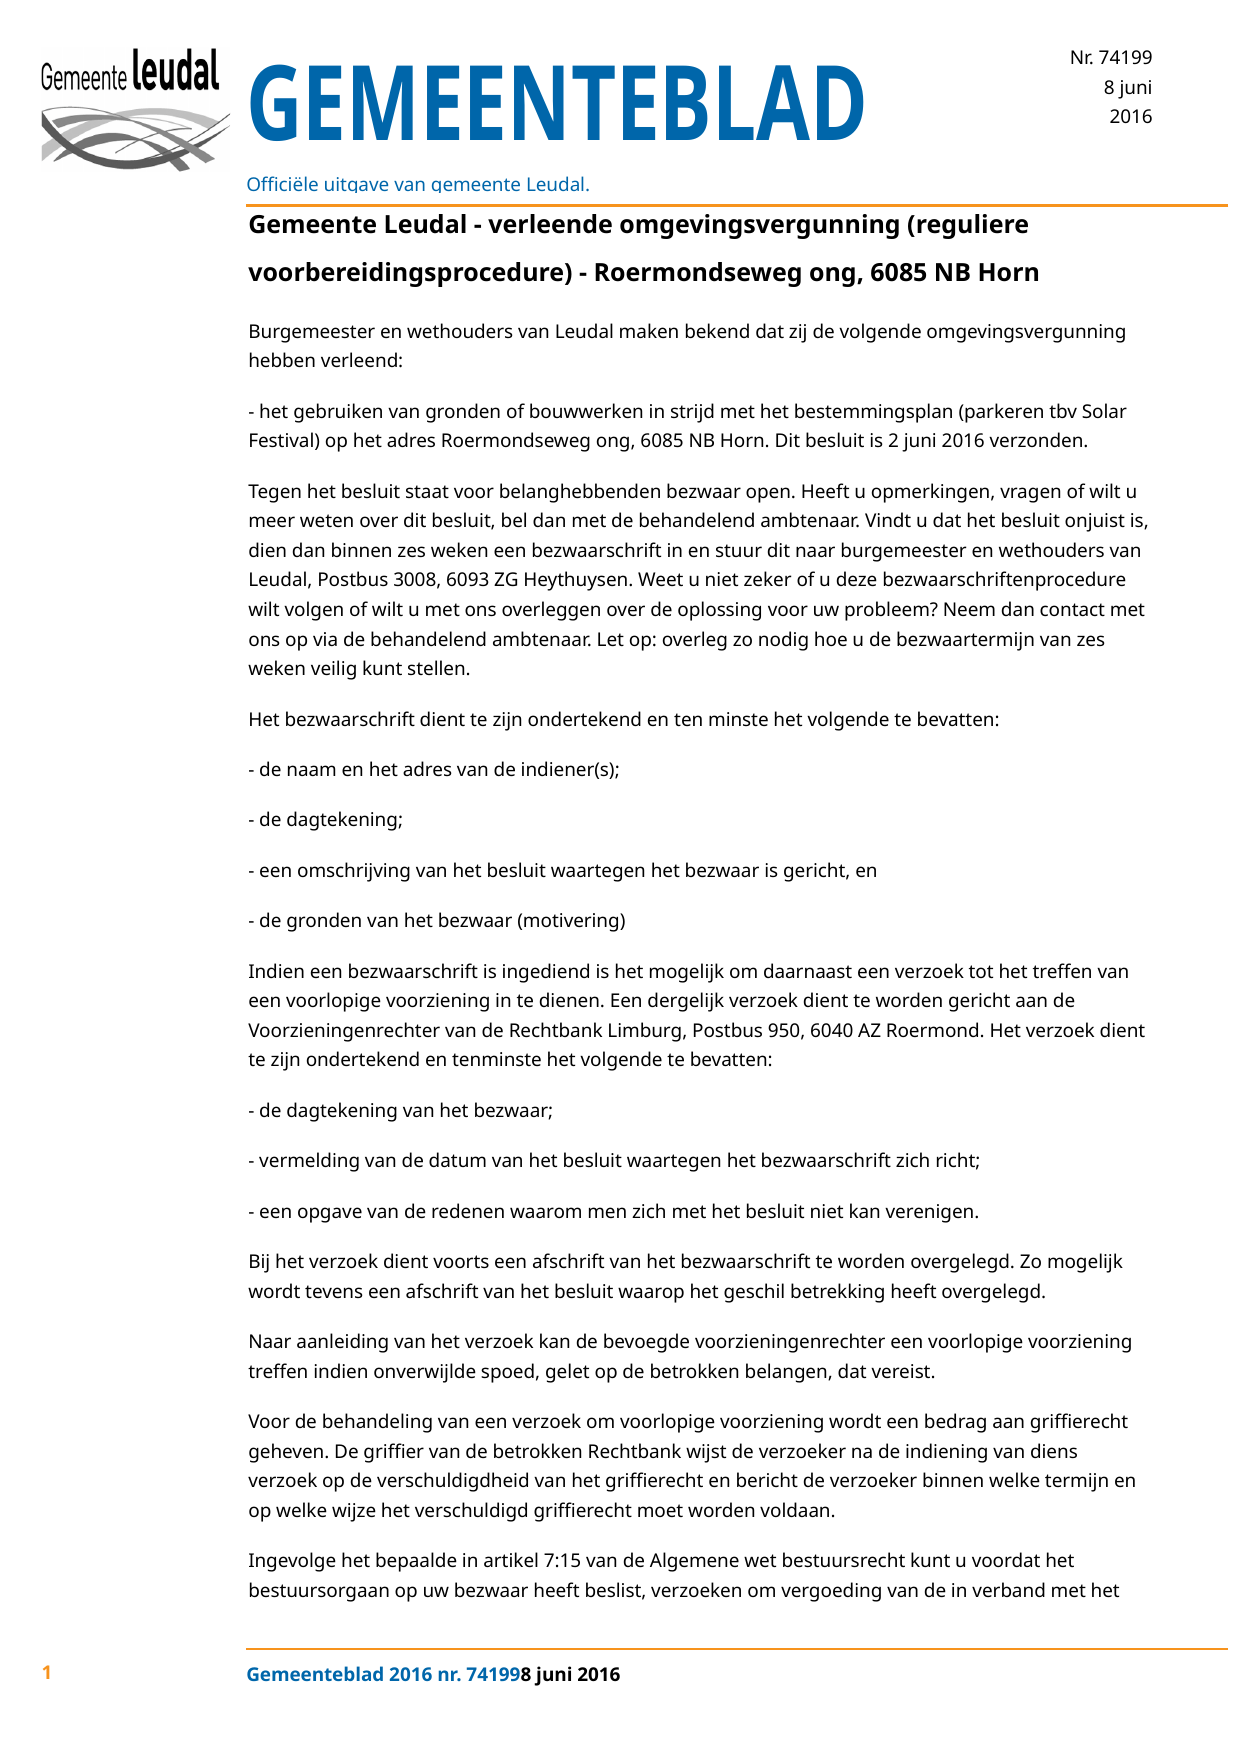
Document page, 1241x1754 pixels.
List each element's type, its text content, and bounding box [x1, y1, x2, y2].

text - de dagtekening; [248, 807, 1152, 832]
text - vermelding van de datum van het besluit waartegen het bezwaarschrift zich richt; [248, 1147, 1152, 1173]
text - een opgave van de redenen waarom men zich met het besluit niet kan verenigen. [248, 1198, 1152, 1224]
text Bij het verzoek dient voorts een afschrift van het bezwaarschrift te worden overgelegd. Zo mogelijk wordt tevens een afschrift van het besluit waarop het geschil betrekking heeft overgelegd. [248, 1248, 1152, 1304]
text Tegen het besluit staat voor belanghebbenden bezwaar open. Heeft u opmerkingen, vragen of wilt u meer weten over dit besluit, bel dan met de behandelend ambtenaar. Vindt u dat het besluit onjuist is, dien dan binnen zes weken een bezwaarschrift in en stuur dit naar burgemeester en wethouders van Leudal, Postbus 3008, 6093 ZG Heythuysen. Weet u niet zeker of u deze bezwaarschriftenprocedure wilt volgen of wilt u met ons overleggen over de oplossing voor uw probleem? Neem dan contact met ons op via de behandelend ambtenaar. Let op: overleg zo nodig hoe u de bezwaartermijn van zes weken veilig kunt stellen. [248, 478, 1152, 681]
text - een omschrijving van het besluit waartegen het bezwaar is gericht, en [248, 857, 1152, 883]
picture [41, 47, 231, 172]
text - de naam en het adres van de indiener(s); [248, 756, 1152, 782]
text Burgemeester en wethouders van Leudal maken bekend dat zij de volgende omgevingsvergunning hebben verleend: [248, 318, 1152, 373]
text Voor de behandeling van een verzoek om voorlopige voorziening wordt een bedrag aan griffierecht geheven. De griffier van de betrokken Rechtbank wijst de verzoeker na de indiening van diens verzoek op de verschuldigdheid van het griffierecht en bericht de verzoeker binnen welke termijn en op welke wijze het verschuldigd griffierecht moet worden voldaan. [248, 1408, 1152, 1523]
text - het gebruiken van gronden of bouwwerken in strijd met het bestemmingsplan (parkeren tbv Solar Festival) op het adres Roermondseweg ong, 6085 NB Horn. Dit besluit is 2 juni 2016 verzonden. [248, 398, 1152, 453]
text Naar aanleiding van het verzoek kan de bevoegde voorzieningenrechter een voorlopige voorziening treffen indien onverwijlde spoed, gelet op de betrokken belangen, dat vereist. [248, 1328, 1152, 1384]
text Ingevolge het bepaalde in artikel 7:15 van de Algemene wet bestuursrecht kunt u voordat het bestuursorgaan op uw bezwaar heeft beslist, verzoeken om vergoeding van de in verband met het [248, 1547, 1152, 1603]
text - de dagtekening van het bezwaar; [248, 1097, 1152, 1123]
text Indien een bezwaarschrift is ingediend is het mogelijk om daarnaast een verzoek tot het treffen van een voorlopige voorziening in te dienen. Een dergelijk verzoek dient te worden gericht aan de Voorzieningenrechter van de Rechtbank Limburg, Postbus 950, 6040 AZ Roermond. Het verzoek dient te zijn ondertekend en tenminste het volgende te bevatten: [248, 958, 1152, 1072]
text Het bezwaarschrift dient te zijn ondertekend en ten minste het volgende te bevatten: [248, 706, 1152, 732]
text - de gronden van het bezwaar (motivering) [248, 907, 1152, 933]
text Gemeente Leudal - verleende omgevingsvergunning (reguliere voorbereidingsprocedure) - Roermondseweg ong, 6085 NB Horn [248, 207, 1152, 288]
